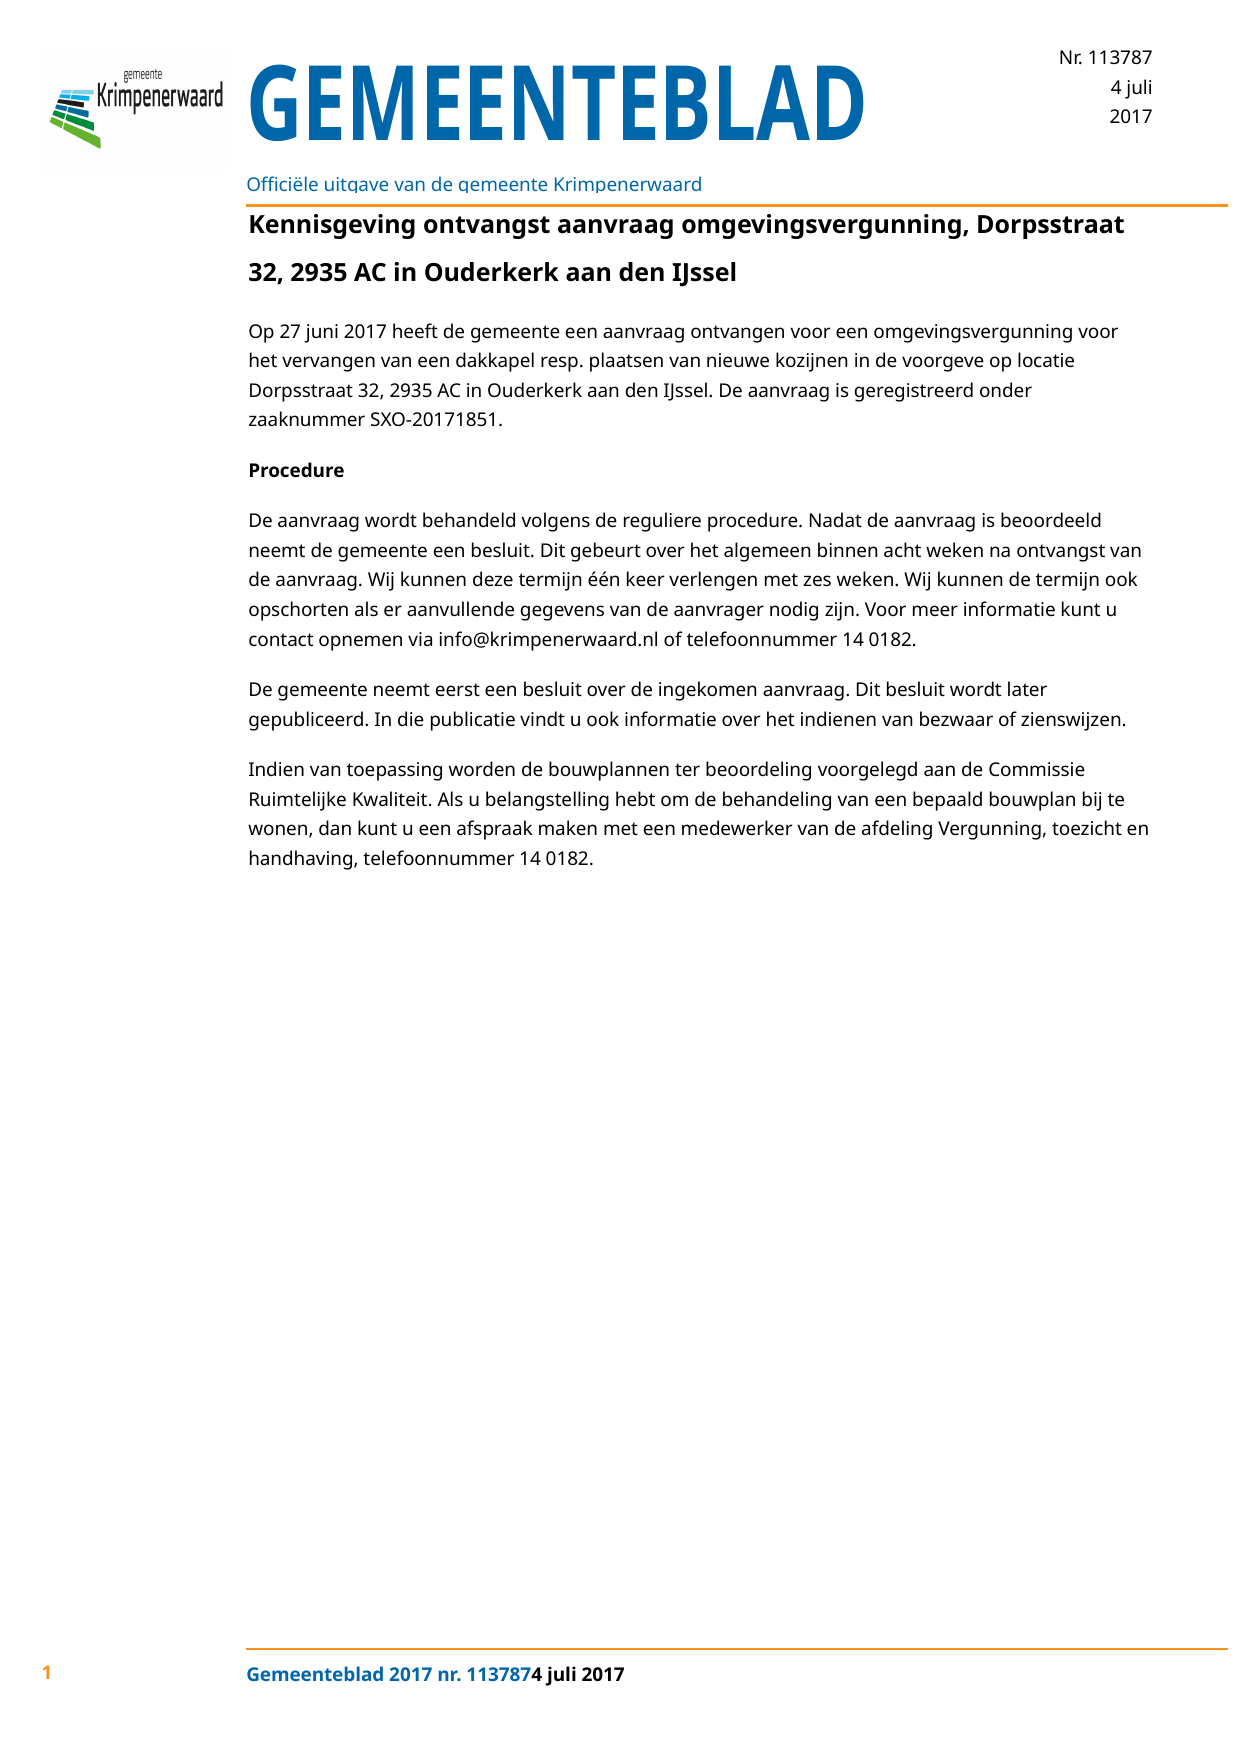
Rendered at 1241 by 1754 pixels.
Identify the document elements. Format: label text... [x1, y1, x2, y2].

text Kennisgeving ontvangst aanvraag omgevingsvergunning, Dorpsstraat 32, 2935 AC in Ouderkerk aan den IJssel [248, 207, 1152, 288]
text Indien van toepassing worden de bouwplannen ter beoordeling voorgelegd aan de Commissie Ruimtelijke Kwaliteit. Als u belangstelling hebt om de behandeling van een bepaald bouwplan bij te wonen, dan kunt u een afspraak maken met een medewerker van de afdeling Vergunning, toezicht en handhaving, telefoonnummer 14 0182. [248, 756, 1152, 871]
picture [41, 47, 231, 172]
text De aanvraag wordt behandeld volgens de reguliere procedure. Nadat de aanvraag is beoordeeld neemt de gemeente een besluit. Dit gebeurt over het algemeen binnen acht weken na ontvangst van de aanvraag. Wij kunnen deze termijn één keer verlengen met zes weken. Wij kunnen de termijn ook opschorten als er aanvullende gegevens van de aanvrager nodig zijn. Voor meer informatie kunt u contact opnemen via info@krimpenerwaard.nl of telefoonnummer 14 0182. [248, 507, 1152, 652]
text De gemeente neemt eerst een besluit over de ingekomen aanvraag. Dit besluit wordt later gepubliceerd. In die publicatie vindt u ook informatie over het indienen van bezwaar of zienswijzen. [248, 676, 1152, 732]
text Procedure [248, 457, 1152, 483]
text Op 27 juni 2017 heeft de gemeente een aanvraag ontvangen voor een omgevingsvergunning voor het vervangen van een dakkapel resp. plaatsen van nieuwe kozijnen in de voorgeve op locatie Dorpsstraat 32, 2935 AC in Ouderkerk aan den IJssel. De aanvraag is geregistreerd onder zaaknummer SXO-20171851. [248, 318, 1152, 432]
